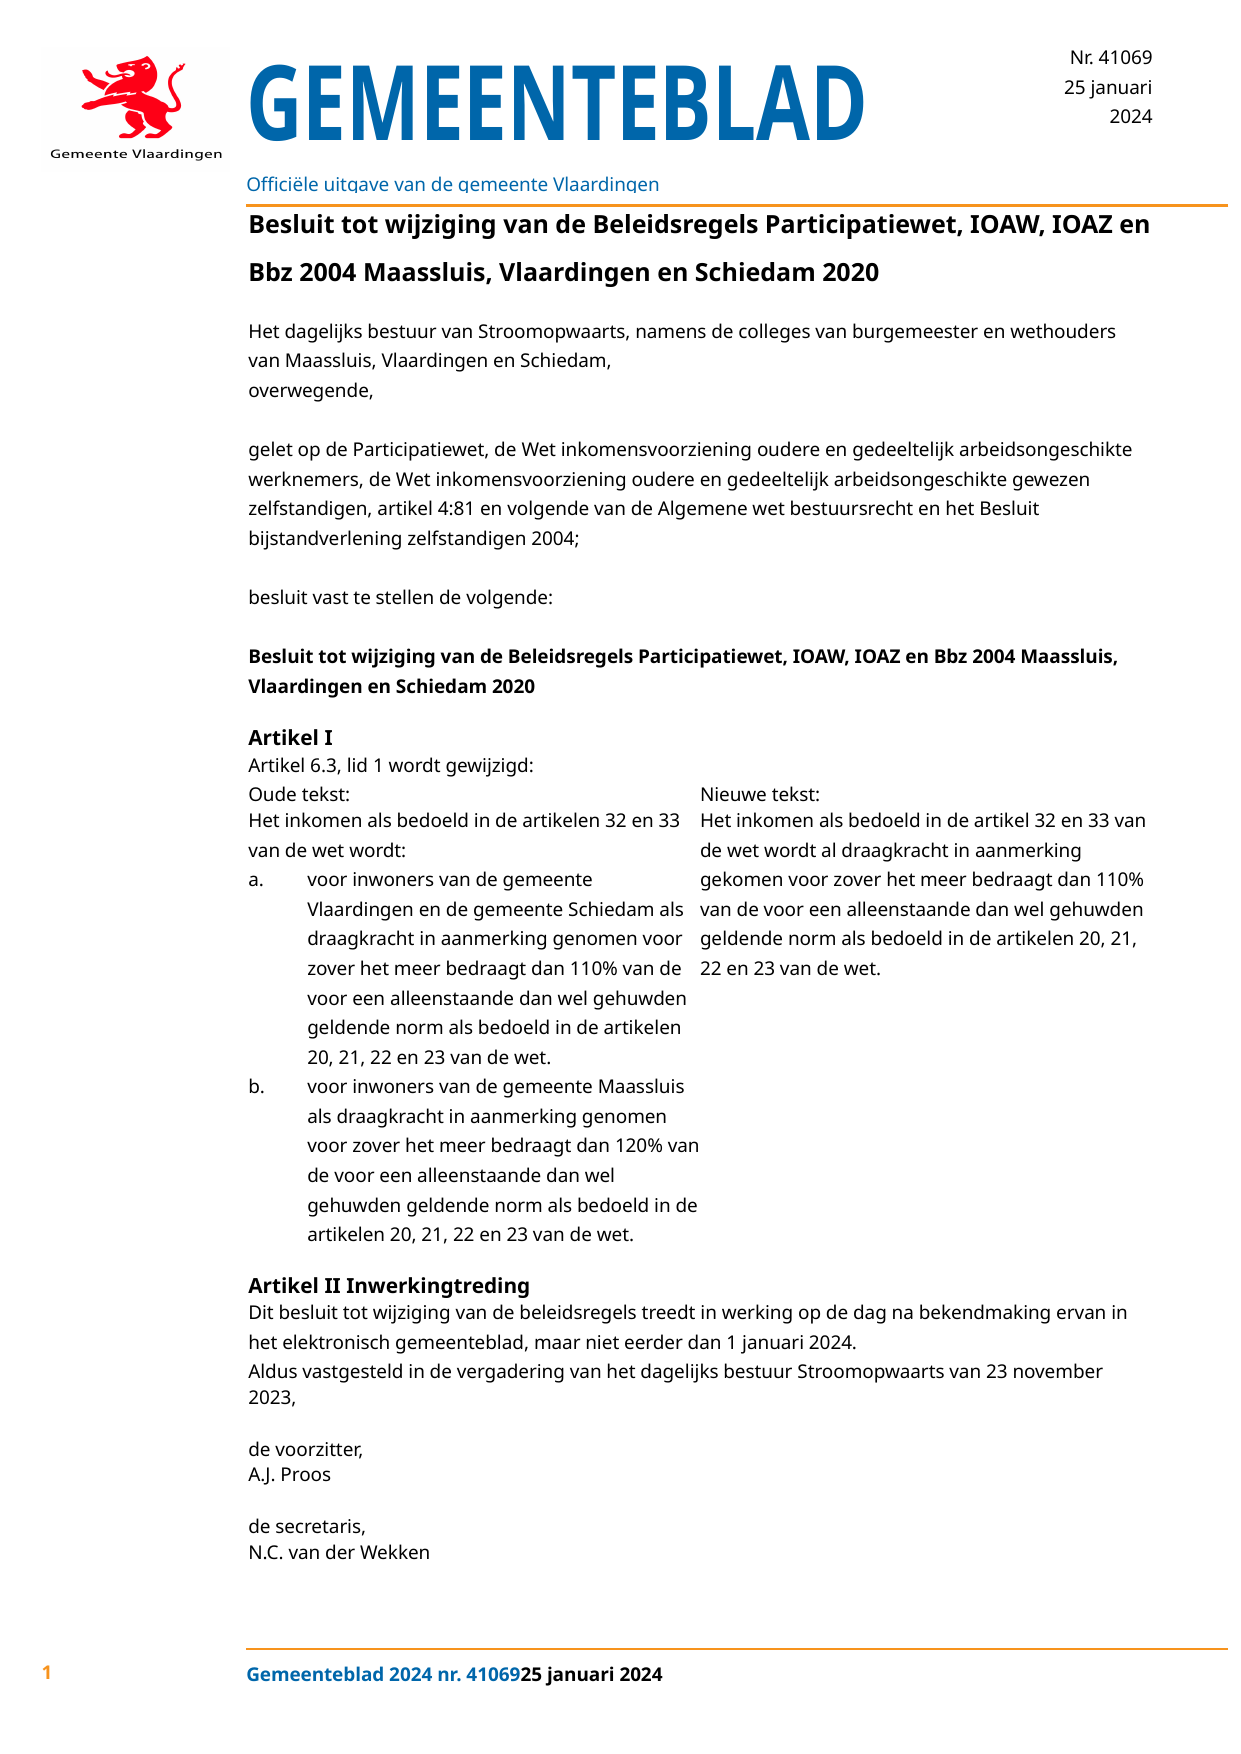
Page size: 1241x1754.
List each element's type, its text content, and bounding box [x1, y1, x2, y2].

text de voorzitter, [248, 1436, 1152, 1462]
text N.C. van der Wekken [248, 1539, 1152, 1564]
text Artikel I [248, 723, 1152, 752]
text Besluit tot wijziging van de Beleidsregels Participatiewet, IOAW, IOAZ en Bbz 2004 Maassluis, Vlaardingen en Schiedam 2020 [248, 207, 1152, 288]
text Besluit tot wijziging van de Beleidsregels Participatiewet, IOAW, IOAZ en Bbz 2004 Maassluis, Vlaardingen en Schiedam 2020 [248, 643, 1152, 699]
table_header Oude tekst: [248, 781, 700, 807]
text overwegende, [248, 377, 1152, 403]
text Dit besluit tot wijziging van de beleidsregels treedt in werking op de dag na bekendmaking ervan in het elektronisch gemeenteblad, maar niet eerder dan 1 januari 2024. [248, 1299, 1152, 1355]
text gelet op de Participatiewet, de Wet inkomensvoorziening oudere en gedeeltelijk arbeidsongeschikte werknemers, de Wet inkomensvoorziening oudere en gedeeltelijk arbeidsongeschikte gewezen zelfstandigen, artikel 4:81 en volgende van de Algemene wet bestuursrecht en het Besluit bijstandverlening zelfstandigen 2004; [248, 436, 1152, 551]
picture [41, 47, 231, 172]
text besluit vast te stellen de volgende: [248, 584, 1152, 610]
text Artikel II Inwerkingtreding [248, 1271, 1152, 1299]
table_cell Het inkomen als bedoeld in de artikelen 32 en 33 van de wet wordt: voor inwoners van de gemeente Vlaardingen en de gemeente Schiedam als draagkracht in aanmerking genomen voor zover het meer bedraagt dan 110% van de voor een alleenstaande dan wel gehuwden geldende norm als bedoeld in de artikelen 20, 21, 22 en 23 van de wet. voor inwoners van de gemeente Maassluis als draagkracht in aanmerking genomen voor zover het meer bedraagt dan 120% van de voor een alleenstaande dan wel gehuwden geldende norm als bedoeld in de artikelen 20, 21, 22 en 23 van de wet. [248, 807, 700, 1247]
text de secretaris, [248, 1513, 1152, 1539]
text Artikel 6.3, lid 1 wordt gewijzigd: [248, 752, 1152, 777]
text A.J. Proos [248, 1462, 1152, 1487]
table_header Nieuwe tekst: [700, 781, 1152, 807]
table_cell Het inkomen als bedoeld in de artikel 32 en 33 van de wet wordt al draagkracht in aanmerking gekomen voor zover het meer bedraagt dan 110% van de voor een alleenstaande dan wel gehuwden geldende norm als bedoeld in de artikelen 20, 21, 22 en 23 van de wet. [700, 807, 1152, 1247]
text Aldus vastgesteld in de vergadering van het dagelijks bestuur Stroomopwaarts van 23 november 2023, [248, 1359, 1152, 1410]
text Het dagelijks bestuur van Stroomopwaarts, namens de colleges van burgemeester en wethouders van Maassluis, Vlaardingen en Schiedam, [248, 318, 1152, 373]
